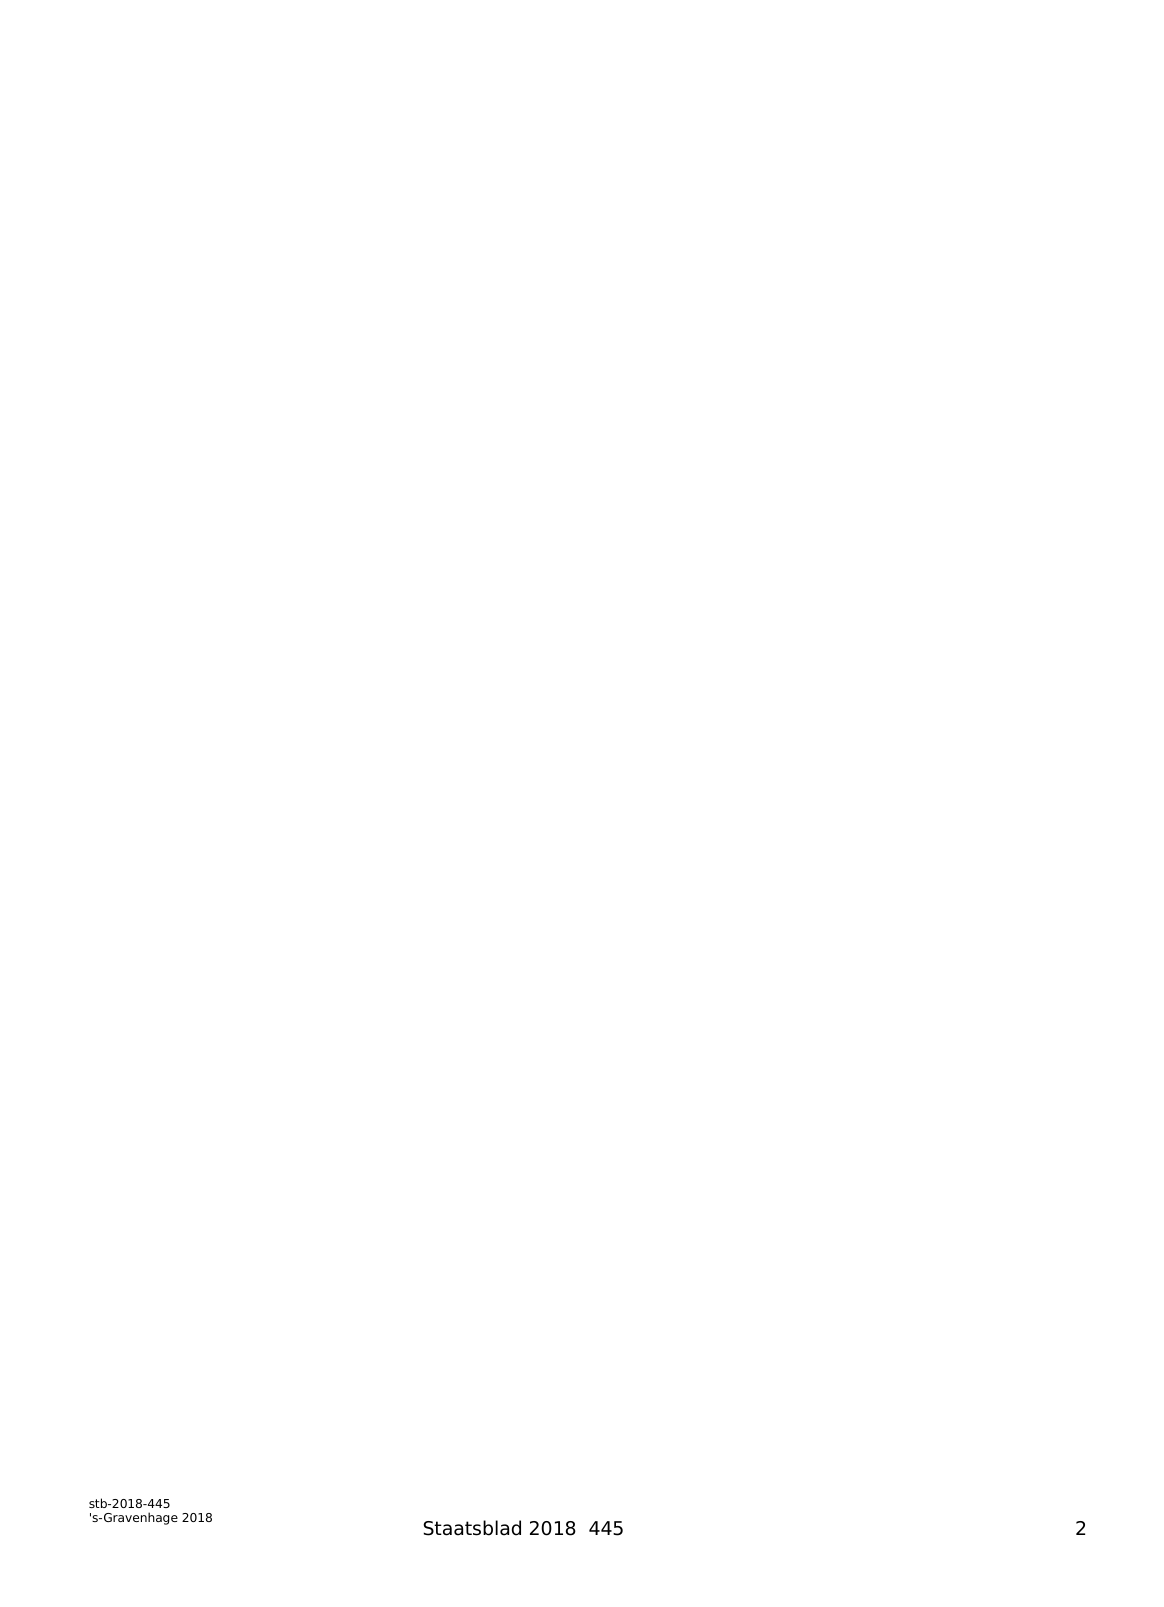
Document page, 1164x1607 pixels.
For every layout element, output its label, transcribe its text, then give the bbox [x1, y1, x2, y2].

text stb-2018-445 [88, 1497, 323, 1511]
text 's-Gravenhage 2018 [88, 1511, 323, 1525]
